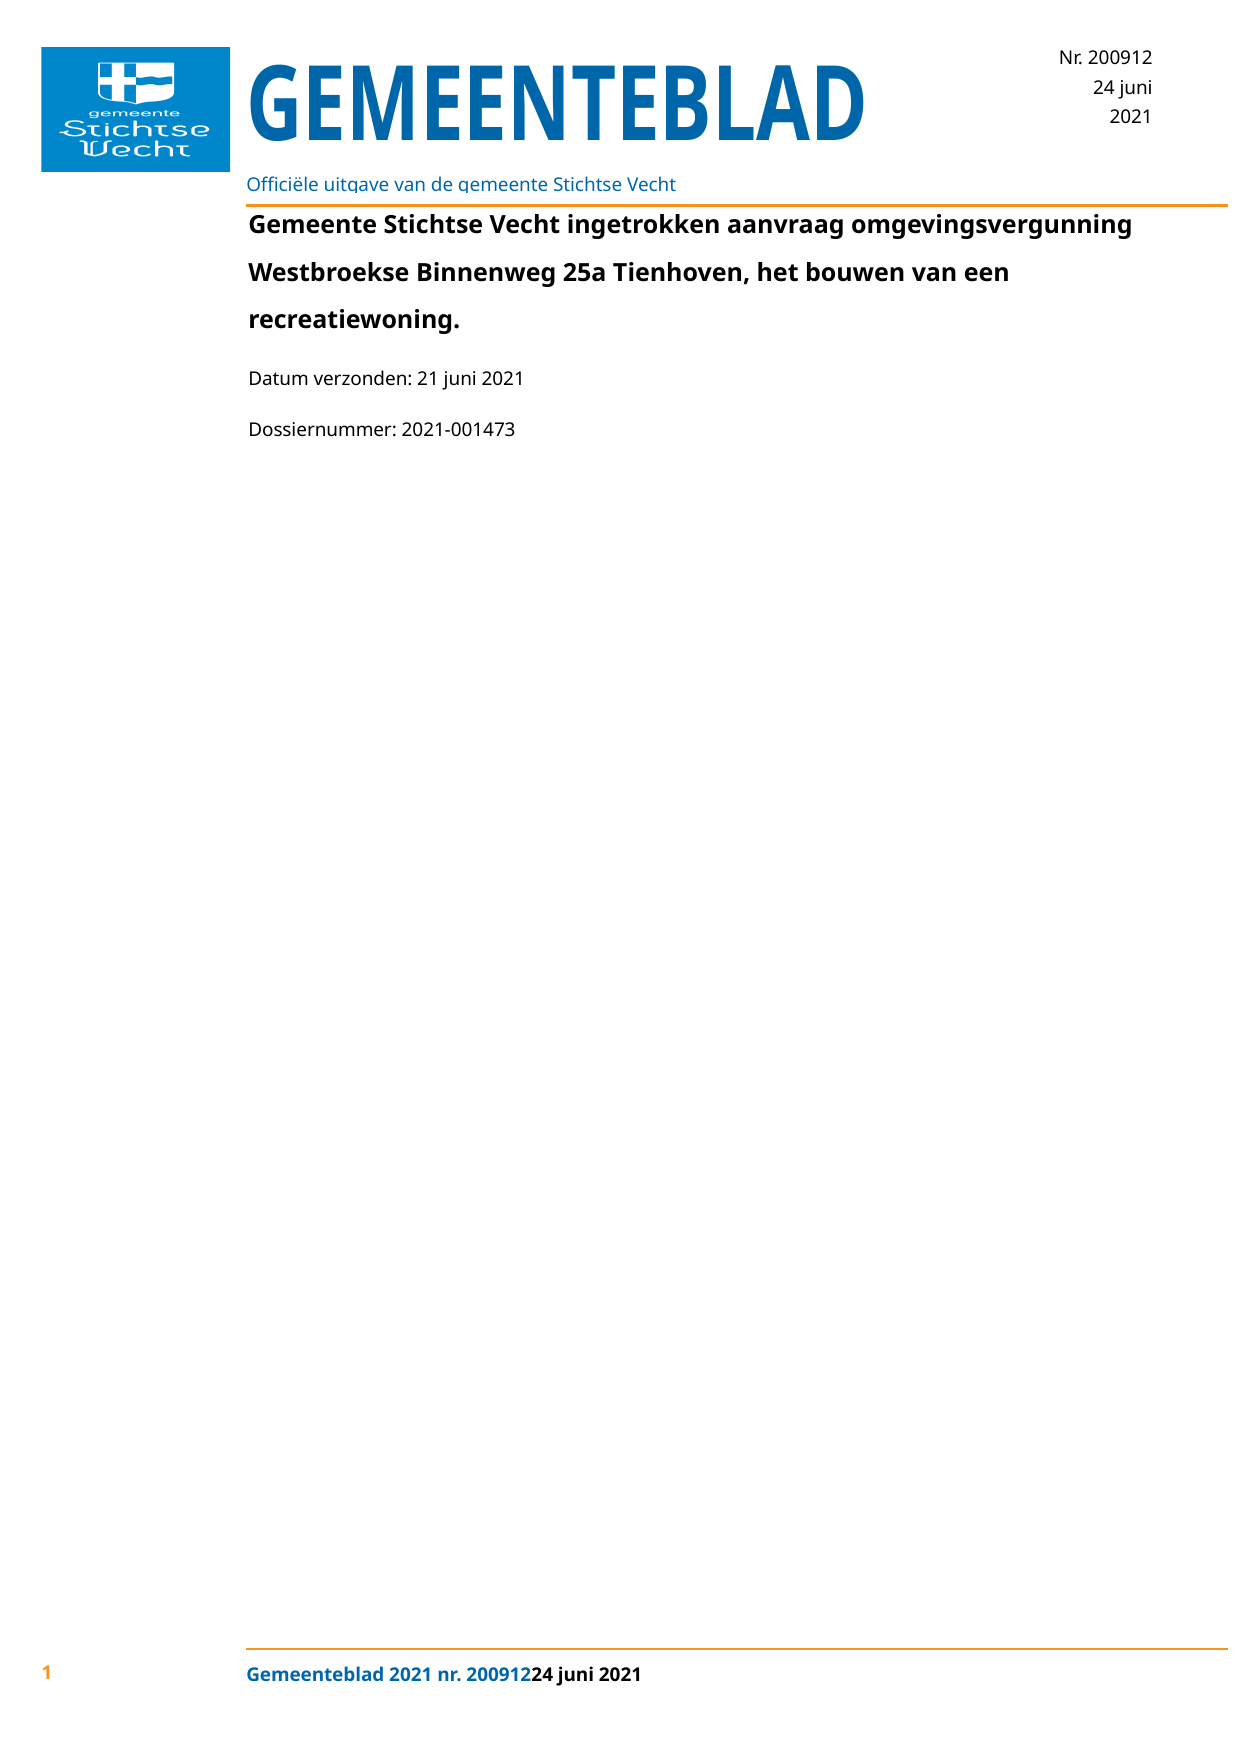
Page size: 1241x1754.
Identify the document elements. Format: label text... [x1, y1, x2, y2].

text Dossiernummer: 2021-001473 [248, 416, 1152, 442]
picture [99, 63, 135, 101]
picture [137, 63, 174, 103]
text Gemeente Stichtse Vecht ingetrokken aanvraag omgevingsvergunning Westbroekse Binnenweg 25a Tienhoven, het bouwen van een recreatiewoning. [248, 207, 1152, 336]
text Datum verzonden: 21 juni 2021 [248, 366, 1152, 391]
